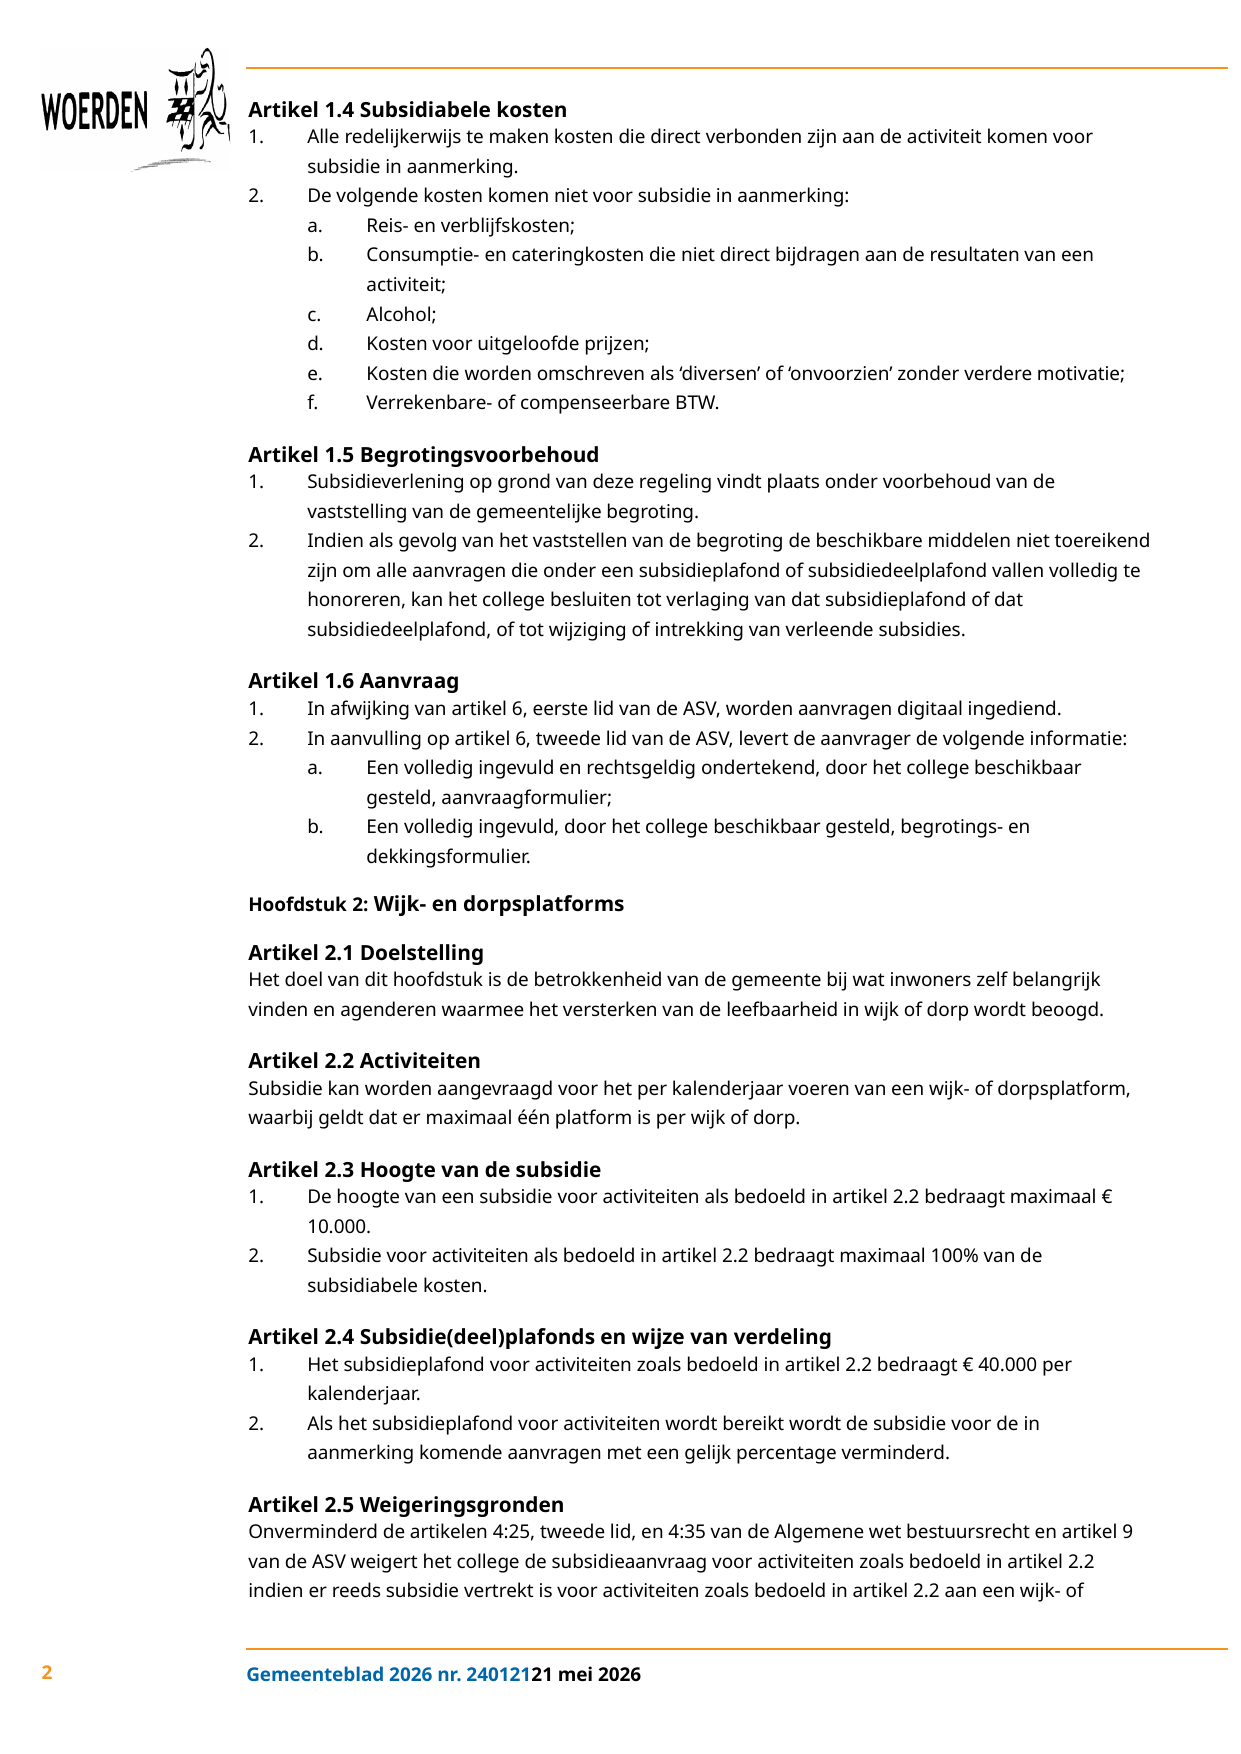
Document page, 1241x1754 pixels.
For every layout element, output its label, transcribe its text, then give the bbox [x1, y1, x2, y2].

list De volgende kosten komen niet voor subsidie in aanmerking: [248, 182, 1152, 208]
text Artikel 2.1 Doelstelling [248, 938, 1152, 966]
list Reis- en verblijfskosten; [307, 212, 1152, 238]
list Subsidieverlening op grond van deze regeling vindt plaats onder voorbehoud van de vaststelling van de gemeentelijke begroting. [248, 468, 1152, 524]
text Artikel 2.3 Hoogte van de subsidie [248, 1155, 1152, 1183]
picture [41, 47, 231, 172]
list Alcohol; [307, 301, 1152, 326]
list Indien als gevolg van het vaststellen van de begroting de beschikbare middelen niet toereikend zijn om alle aanvragen die onder een subsidieplafond of subsidiedeelplafond vallen volledig te honoreren, kan het college besluiten tot verlaging van dat subsidieplafond of dat subsidiedeelplafond, of tot wijziging of intrekking van verleende subsidies. [248, 527, 1152, 642]
list Een volledig ingevuld, door het college beschikbaar gesteld, begrotings- en dekkingsformulier. [307, 813, 1152, 869]
list Consumptie- en cateringkosten die niet direct bijdragen aan de resultaten van een activiteit; [307, 242, 1152, 297]
list De hoogte van een subsidie voor activiteiten als bedoeld in artikel 2.2 bedraagt maximaal € 10.000. [248, 1183, 1152, 1238]
list Verrekenbare- of compenseerbare BTW. [307, 389, 1152, 415]
list Het subsidieplafond voor activiteiten zoals bedoeld in artikel 2.2 bedraagt € 40.000 per kalenderjaar. [248, 1351, 1152, 1406]
text Artikel 1.4 Subsidiabele kosten [248, 95, 1152, 123]
list Kosten die worden omschreven als ‘diversen’ of ‘onvoorzien’ zonder verdere motivatie; [307, 360, 1152, 386]
list Kosten voor uitgeloofde prijzen; [307, 330, 1152, 356]
list Alle redelijkerwijs te maken kosten die direct verbonden zijn aan de activiteit komen voor subsidie in aanmerking. [248, 123, 1152, 178]
text Artikel 2.2 Activiteiten [248, 1046, 1152, 1075]
text Artikel 2.5 Weigeringsgronden [248, 1490, 1152, 1518]
text Subsidie kan worden aangevraagd voor het per kalenderjaar voeren van een wijk- of dorpsplatform, waarbij geldt dat er maximaal één platform is per wijk of dorp. [248, 1075, 1152, 1130]
text Artikel 1.6 Aanvraag [248, 667, 1152, 695]
list In aanvulling op artikel 6, tweede lid van de ASV, levert de aanvrager de volgende informatie: [248, 725, 1152, 750]
text Artikel 2.4 Subsidie(deel)plafonds en wijze van verdeling [248, 1322, 1152, 1351]
text Hoofdstuk 2: Wijk- en dorpsplatforms [248, 889, 1152, 917]
text Het doel van dit hoofdstuk is de betrokkenheid van de gemeente bij wat inwoners zelf belangrijk vinden en agenderen waarmee het versterken van de leefbaarheid in wijk of dorp wordt beoogd. [248, 966, 1152, 1022]
text Artikel 1.5 Begrotingsvoorbehoud [248, 440, 1152, 468]
text Onverminderd de artikelen 4:25, tweede lid, en 4:35 van de Algemene wet bestuursrecht en artikel 9 van de ASV weigert het college de subsidieaanvraag voor activiteiten zoals bedoeld in artikel 2.2 indien er reeds subsidie vertrekt is voor activiteiten zoals bedoeld in artikel 2.2 aan een wijk- of [248, 1518, 1152, 1603]
list Een volledig ingevuld en rechtsgeldig ondertekend, door het college beschikbaar gesteld, aanvraagformulier; [307, 754, 1152, 809]
list In afwijking van artikel 6, eerste lid van de ASV, worden aanvragen digitaal ingediend. [248, 695, 1152, 721]
list Subsidie voor activiteiten als bedoeld in artikel 2.2 bedraagt maximaal 100% van de subsidiabele kosten. [248, 1242, 1152, 1298]
list Als het subsidieplafond voor activiteiten wordt bereikt wordt de subsidie voor de in aanmerking komende aanvragen met een gelijk percentage verminderd. [248, 1410, 1152, 1465]
